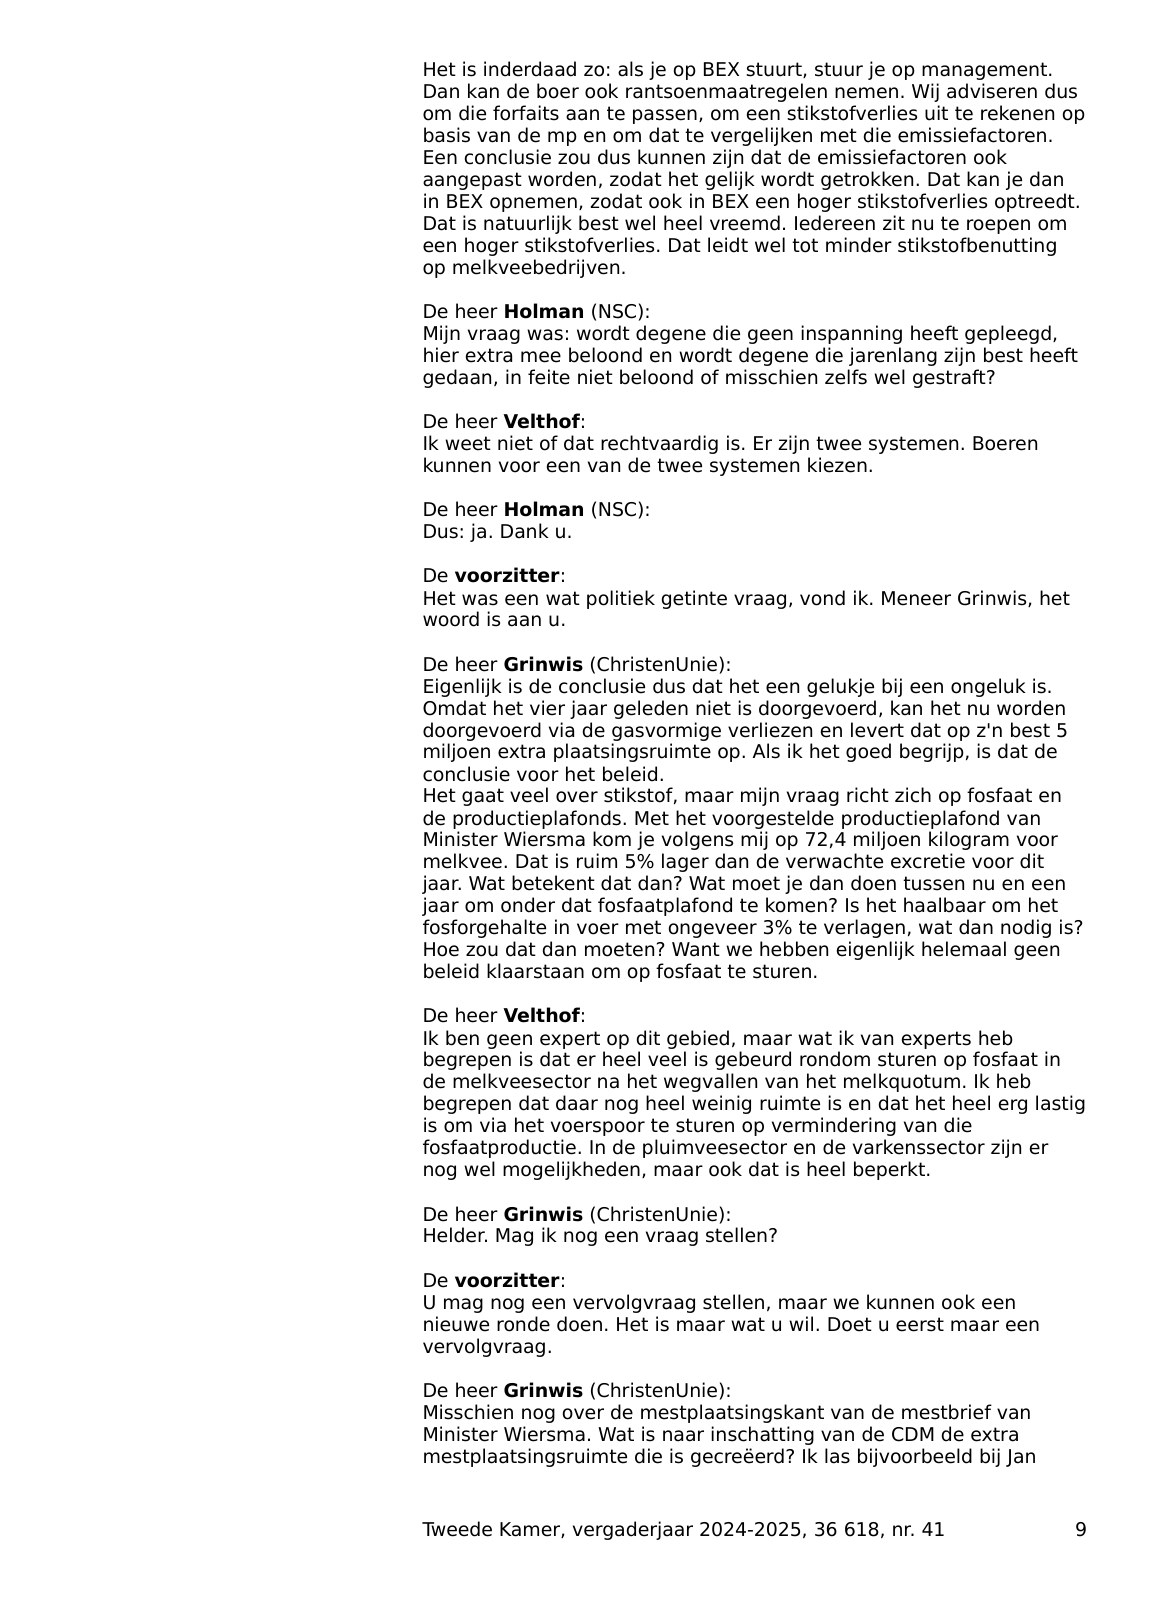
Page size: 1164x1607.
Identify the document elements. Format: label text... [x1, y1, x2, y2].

text Ik weet niet of dat rechtvaardig is. Er zijn twee systemen. Boeren kunnen voor een van de twee systemen kiezen. [422, 433, 1087, 477]
text De heer Grinwis (ChristenUnie): [422, 1380, 1087, 1402]
text De voorzitter: [422, 1269, 1087, 1292]
text Het was een wat politiek getinte vraag, vond ik. Meneer Grinwis, het woord is aan u. [422, 587, 1087, 631]
text Dus: ja. Dank u. [422, 521, 1087, 543]
text Mijn vraag was: wordt degene die geen inspanning heeft gepleegd, hier extra mee beloond en wordt degene die jarenlang zijn best heeft gedaan, in feite niet beloond of misschien zelfs wel gestraft? [422, 323, 1087, 389]
text Ik ben geen expert op dit gebied, maar wat ik van experts heb begrepen is dat er heel veel is gebeurd rondom sturen op fosfaat in de melkveesector na het wegvallen van het melkquotum. Ik heb begrepen dat daar nog heel weinig ruimte is en dat het heel erg lastig is om via het voerspoor te sturen op vermindering van die fosfaatproductie. In de pluimveesector en de varkenssector zijn er nog wel mogelijkheden, maar ook dat is heel beperkt. [422, 1027, 1087, 1181]
text De heer Velthof: [422, 1005, 1087, 1027]
text De heer Holman (NSC): [422, 301, 1087, 323]
text De heer Grinwis (ChristenUnie): [422, 1203, 1087, 1225]
text Het gaat veel over stikstof, maar mijn vraag richt zich op fosfaat en de productieplafonds. Met het voorgestelde productieplafond van Minister Wiersma kom je volgens mij op 72,4 miljoen kilogram voor melkvee. Dat is ruim 5% lager dan de verwachte excretie voor dit jaar. Wat betekent dat dan? Wat moet je dan doen tussen nu en een jaar om onder dat fosfaatplafond te komen? Is het haalbaar om het fosforgehalte in voer met ongeveer 3% te verlagen, wat dan nodig is? Hoe zou dat dan moeten? Want we hebben eigenlijk helemaal geen beleid klaarstaan om op fosfaat te sturen. [422, 785, 1087, 983]
text De heer Holman (NSC): [422, 499, 1087, 521]
text Misschien nog over de mestplaatsingskant van de mestbrief van Minister Wiersma. Wat is naar inschatting van de CDM de extra mestplaatsingsruimte die is gecreëerd? Ik las bijvoorbeeld bij Jan [422, 1402, 1087, 1468]
text Eigenlijk is de conclusie dus dat het een gelukje bij een ongeluk is. Omdat het vier jaar geleden niet is doorgevoerd, kan het nu worden doorgevoerd via de gasvormige verliezen en levert dat op z'n best 5 miljoen extra plaatsingsruimte op. Als ik het goed begrijp, is dat de conclusie voor het beleid. [422, 676, 1087, 785]
text De heer Velthof: [422, 411, 1087, 433]
text Het is inderdaad zo: als je op BEX stuurt, stuur je op management. Dan kan de boer ook rantsoenmaatregelen nemen. Wij adviseren dus om die forfaits aan te passen, om een stikstofverlies uit te rekenen op basis van de mp en om dat te vergelijken met die emissiefactoren. Een conclusie zou dus kunnen zijn dat de emissiefactoren ook aangepast worden, zodat het gelijk wordt getrokken. Dat kan je dan in BEX opnemen, zodat ook in BEX een hoger stikstofverlies optreedt. Dat is natuurlijk best wel heel vreemd. Iedereen zit nu te roepen om een hoger stikstofverlies. Dat leidt wel tot minder stikstofbenutting op melkveebedrijven. [422, 59, 1087, 279]
text De heer Grinwis (ChristenUnie): [422, 653, 1087, 676]
text De voorzitter: [422, 565, 1087, 587]
text Helder. Mag ik nog een vraag stellen? [422, 1225, 1087, 1247]
text U mag nog een vervolgvraag stellen, maar we kunnen ook een nieuwe ronde doen. Het is maar wat u wil. Doet u eerst maar een vervolgvraag. [422, 1292, 1087, 1357]
